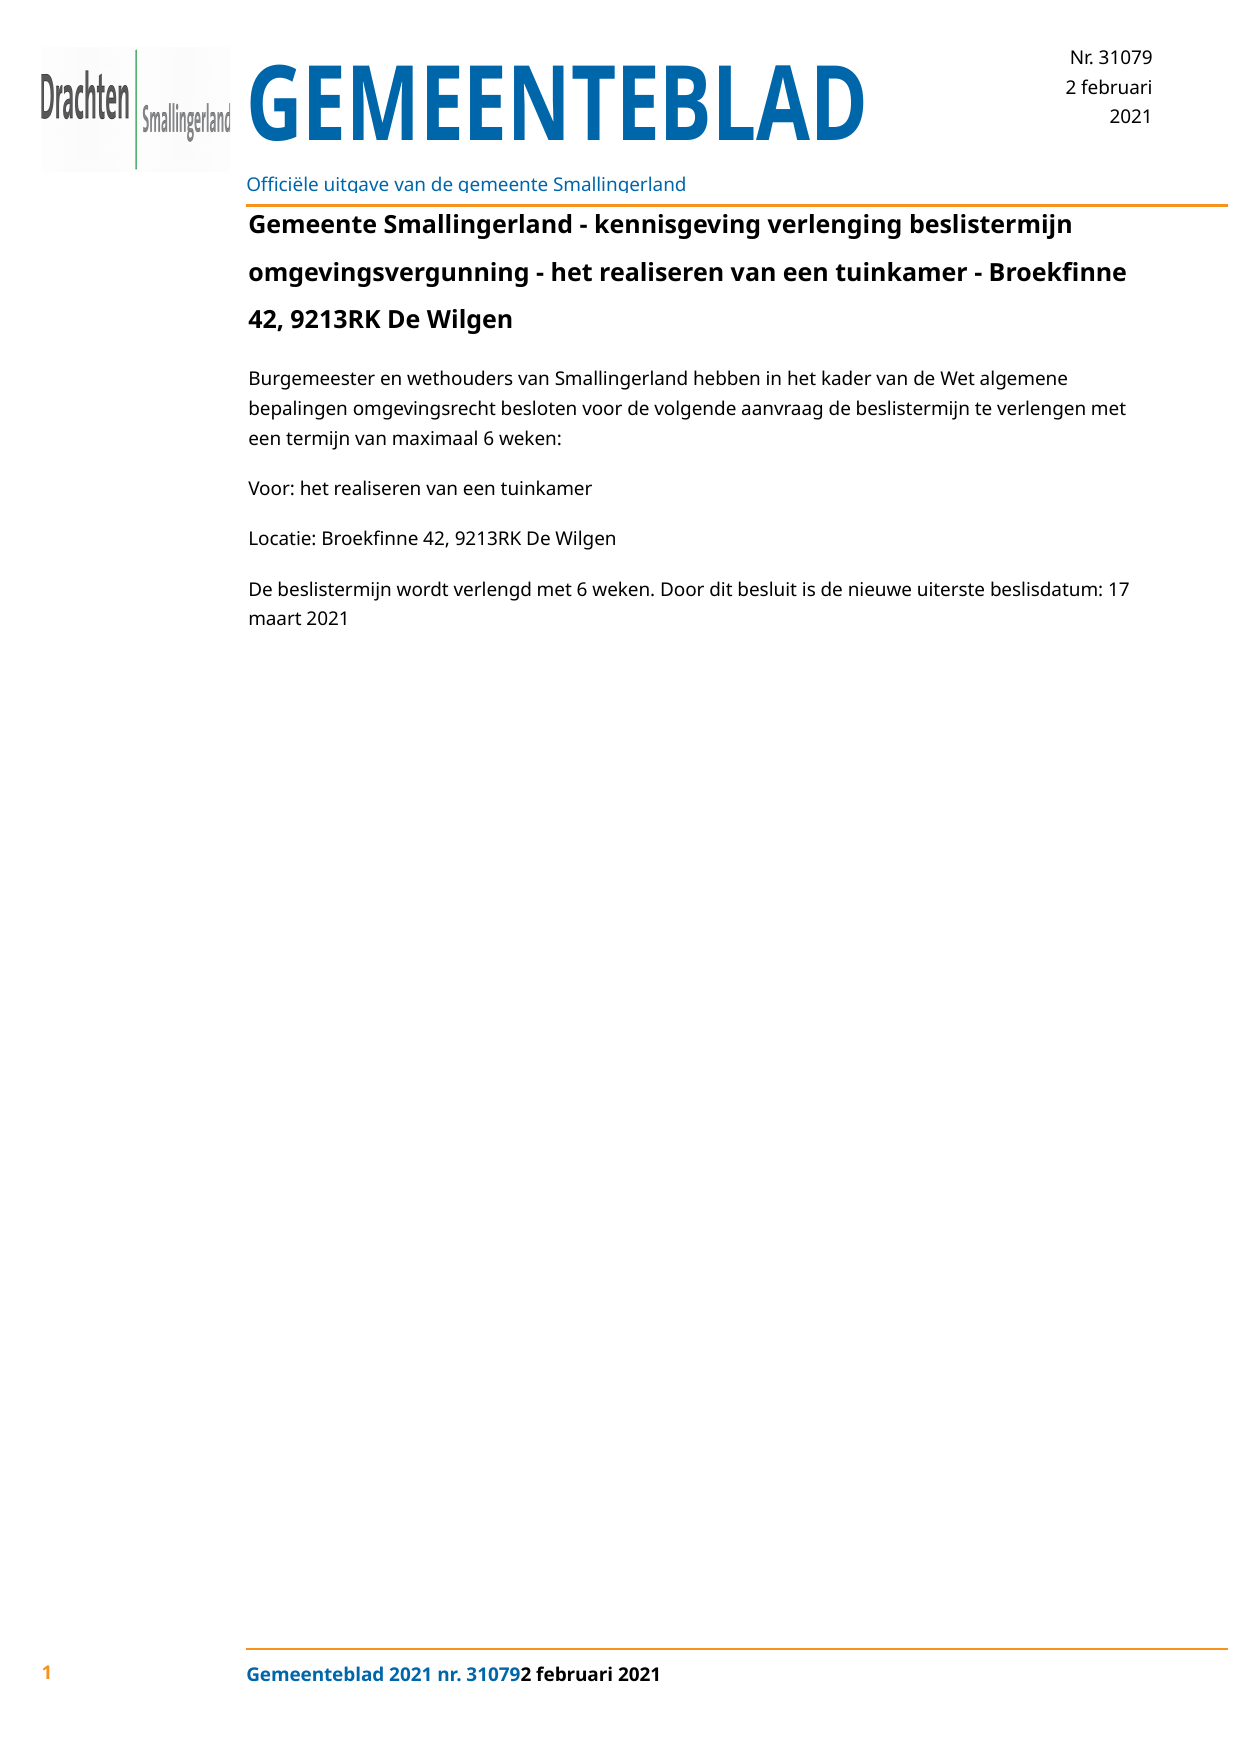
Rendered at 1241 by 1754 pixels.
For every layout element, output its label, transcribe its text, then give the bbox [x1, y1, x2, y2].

text Burgemeester en wethouders van Smallingerland hebben in het kader van de Wet algemene bepalingen omgevingsrecht besloten voor de volgende aanvraag de beslistermijn te verlengen met een termijn van maximaal 6 weken: [248, 366, 1152, 450]
text Gemeente Smallingerland - kennisgeving verlenging beslistermijn omgevingsvergunning - het realiseren van een tuinkamer - Broekfinne 42, 9213RK De Wilgen [248, 207, 1152, 336]
picture [41, 47, 231, 172]
text De beslistermijn wordt verlengd met 6 weken. Door dit besluit is de nieuwe uiterste beslisdatum: 17 maart 2021 [248, 576, 1152, 631]
text Voor: het realiseren van een tuinkamer [248, 475, 1152, 501]
text Locatie: Broekfinne 42, 9213RK De Wilgen [248, 526, 1152, 551]
